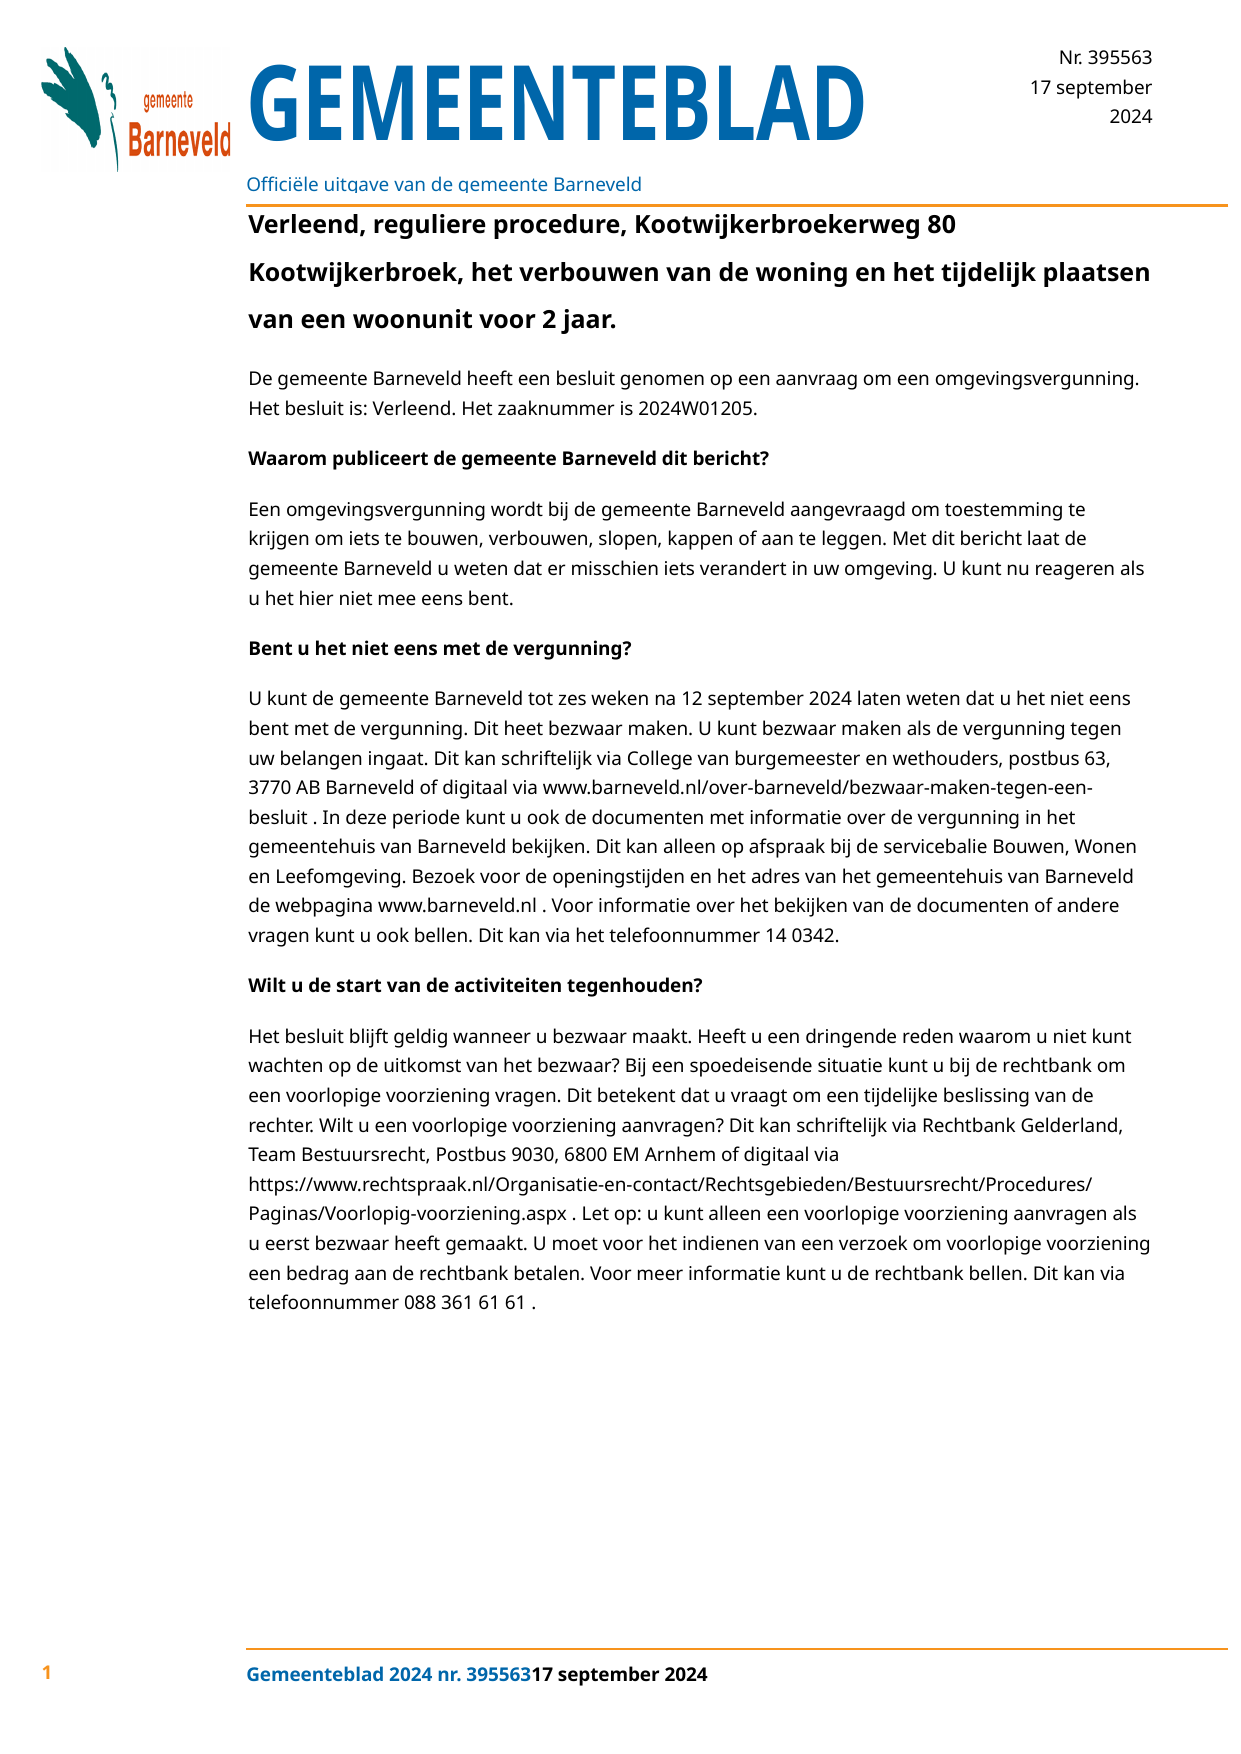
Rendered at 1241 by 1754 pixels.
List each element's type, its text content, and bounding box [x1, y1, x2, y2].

text Waarom publiceert de gemeente Barneveld dit bericht? [248, 446, 1152, 471]
text U kunt de gemeente Barneveld tot zes weken na 12 september 2024 laten weten dat u het niet eens bent met de vergunning. Dit heet bezwaar maken. U kunt bezwaar maken als de vergunning tegen uw belangen ingaat. Dit kan schriftelijk via College van burgemeester en wethouders, postbus 63, 3770 AB Barneveld of digitaal via www.barneveld.nl/over-barneveld/bezwaar-maken-tegen-een-besluit . In deze periode kunt u ook de documenten met informatie over de vergunning in het gemeentehuis van Barneveld bekijken. Dit kan alleen op afspraak bij de servicebalie Bouwen, Wonen en Leefomgeving. Bezoek voor de openingstijden en het adres van het gemeentehuis van Barneveld de webpagina www.barneveld.nl . Voor informatie over het bekijken van de documenten of andere vragen kunt u ook bellen. Dit kan via het telefoonnummer 14 0342. [248, 686, 1152, 948]
text Wilt u de start van de activiteiten tegenhouden? [248, 973, 1152, 998]
text Het besluit blijft geldig wanneer u bezwaar maakt. Heeft u een dringende reden waarom u niet kunt wachten op de uitkomst van het bezwaar? Bij een spoedeisende situatie kunt u bij de rechtbank om een voorlopige voorziening vragen. Dit betekent dat u vraagt om een tijdelijke beslissing van de rechter. Wilt u een voorlopige voorziening aanvragen? Dit kan schriftelijk via Rechtbank Gelderland, Team Bestuursrecht, Postbus 9030, 6800 EM Arnhem of digitaal via https://www.rechtspraak.nl/Organisatie-en-contact/Rechtsgebieden/Bestuursrecht/Procedures/Paginas/Voorlopig-voorziening.aspx . Let op: u kunt alleen een voorlopige voorziening aanvragen als u eerst bezwaar heeft gemaakt. U moet voor het indienen van een verzoek om voorlopige voorziening een bedrag aan de rechtbank betalen. Voor meer informatie kunt u de rechtbank bellen. Dit kan via telefoonnummer 088 361 61 61 . [248, 1023, 1152, 1315]
text Verleend, reguliere procedure, Kootwijkerbroekerweg 80 Kootwijkerbroek, het verbouwen van de woning en het tijdelijk plaatsen van een woonunit voor 2 jaar. [248, 207, 1152, 336]
picture [41, 47, 231, 172]
text Bent u het niet eens met de vergunning? [248, 635, 1152, 661]
text De gemeente Barneveld heeft een besluit genomen op een aanvraag om een omgevingsvergunning. Het besluit is: Verleend. Het zaaknummer is 2024W01205. [248, 366, 1152, 421]
text Een omgevingsvergunning wordt bij de gemeente Barneveld aangevraagd om toestemming te krijgen om iets te bouwen, verbouwen, slopen, kappen of aan te leggen. Met dit bericht laat de gemeente Barneveld u weten dat er misschien iets verandert in uw omgeving. U kunt nu reageren als u het hier niet mee eens bent. [248, 496, 1152, 610]
